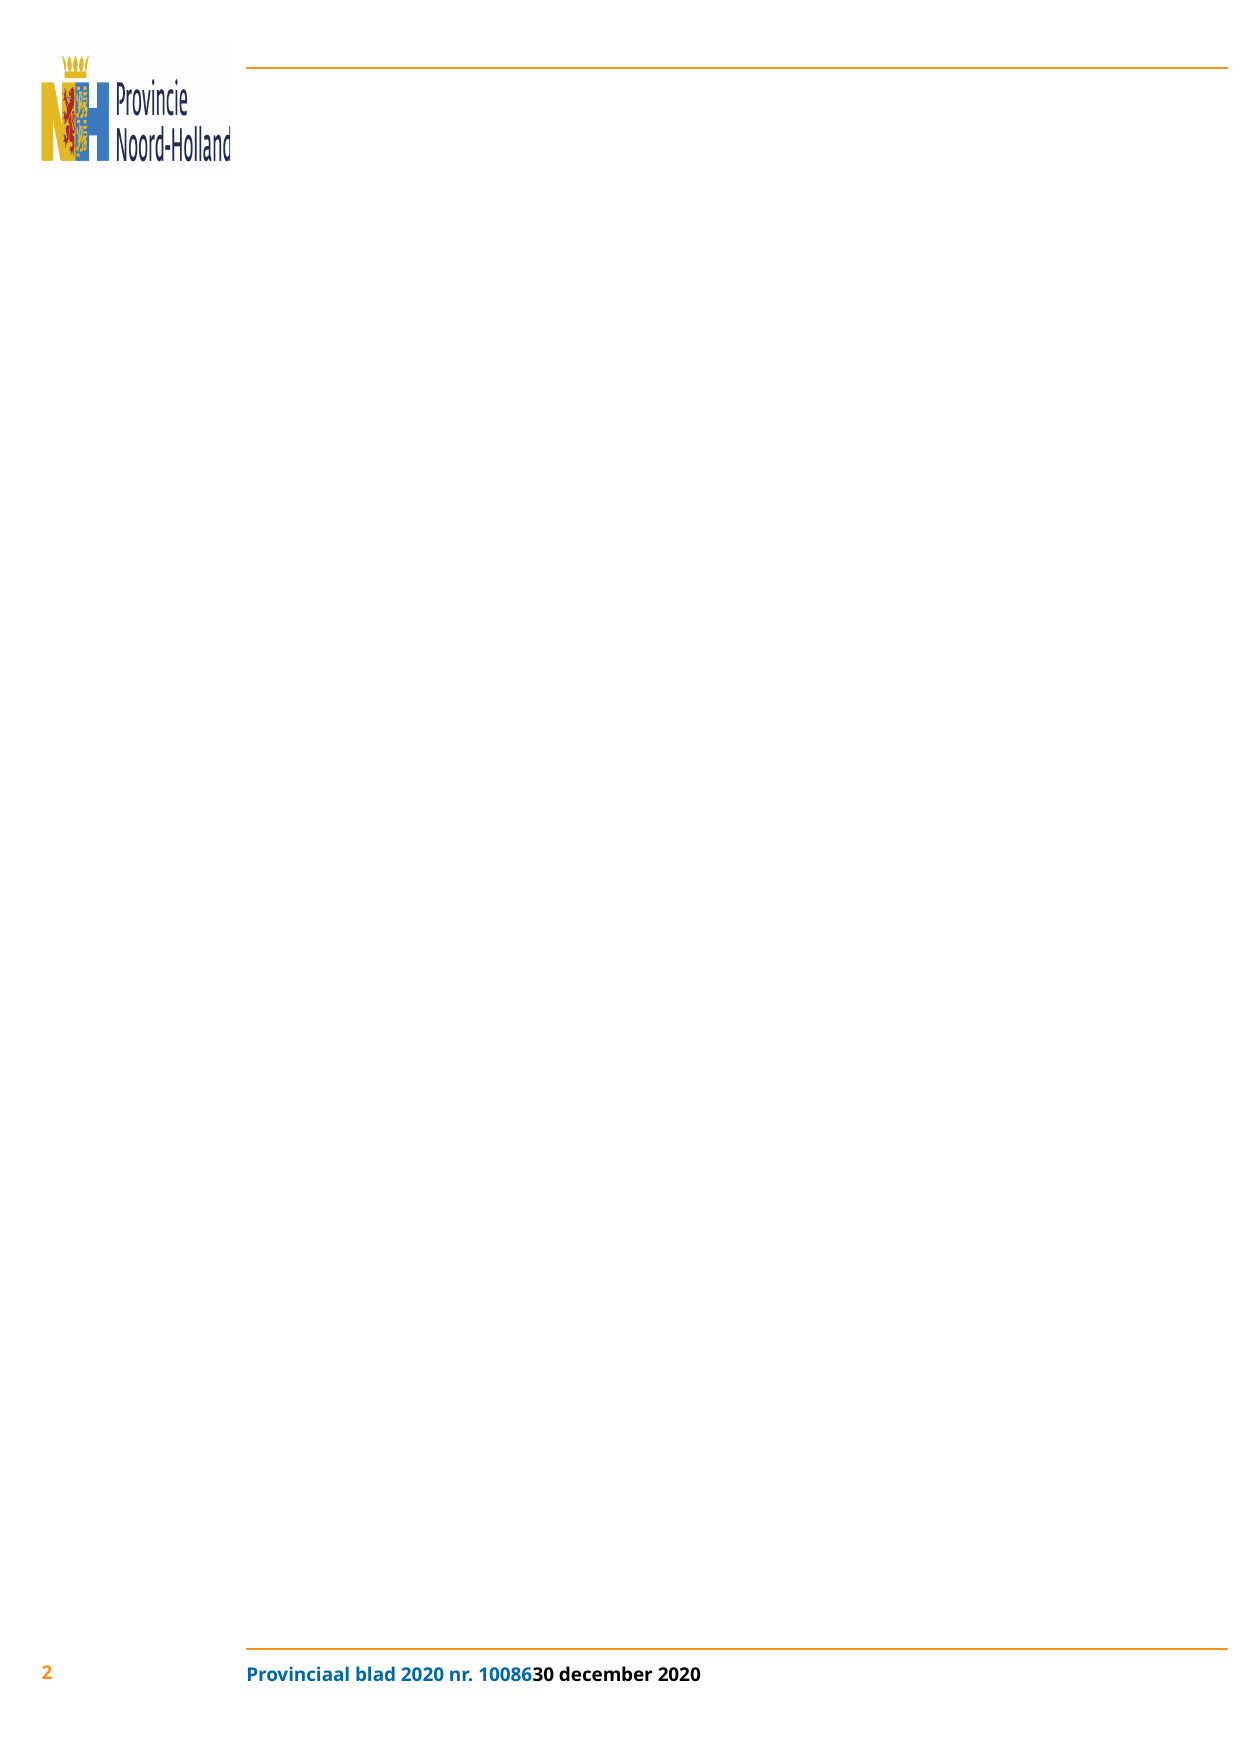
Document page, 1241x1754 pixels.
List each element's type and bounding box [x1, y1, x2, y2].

picture [41, 47, 231, 172]
